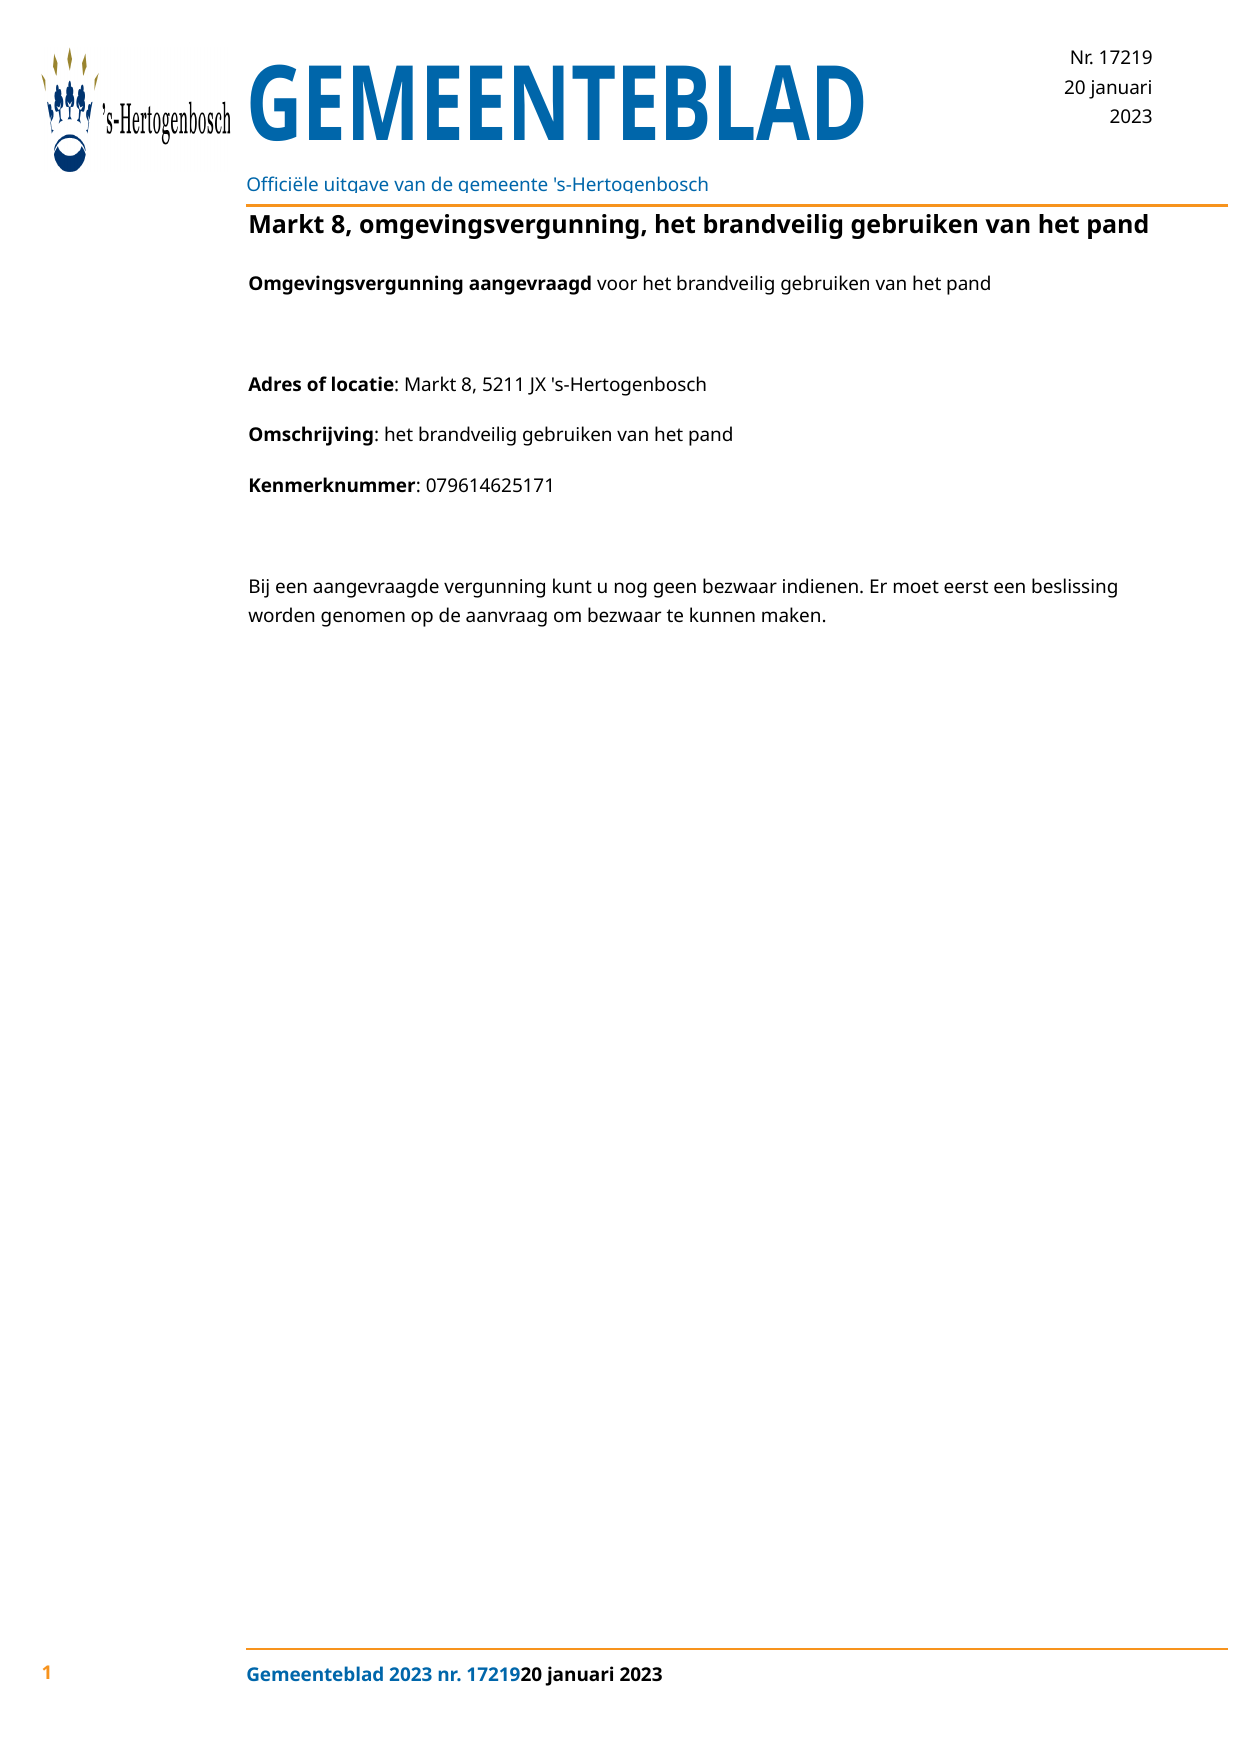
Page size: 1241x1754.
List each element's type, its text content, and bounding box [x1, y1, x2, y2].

text Kenmerknummer: 079614625171 [248, 472, 1152, 498]
picture [41, 47, 231, 172]
text Markt 8, omgevingsvergunning, het brandveilig gebruiken van het pand [248, 207, 1152, 241]
text Omschrijving: het brandveilig gebruiken van het pand [248, 422, 1152, 447]
text Bij een aangevraagde vergunning kunt u nog geen bezwaar indienen. Er moet eerst een beslissing worden genomen op de aanvraag om bezwaar te kunnen maken. [248, 573, 1152, 628]
text Adres of locatie: Markt 8, 5211 JX 's-Hertogenbosch [248, 371, 1152, 397]
text Omgevingsvergunning aangevraagd voor het brandveilig gebruiken van het pand [248, 270, 1152, 296]
